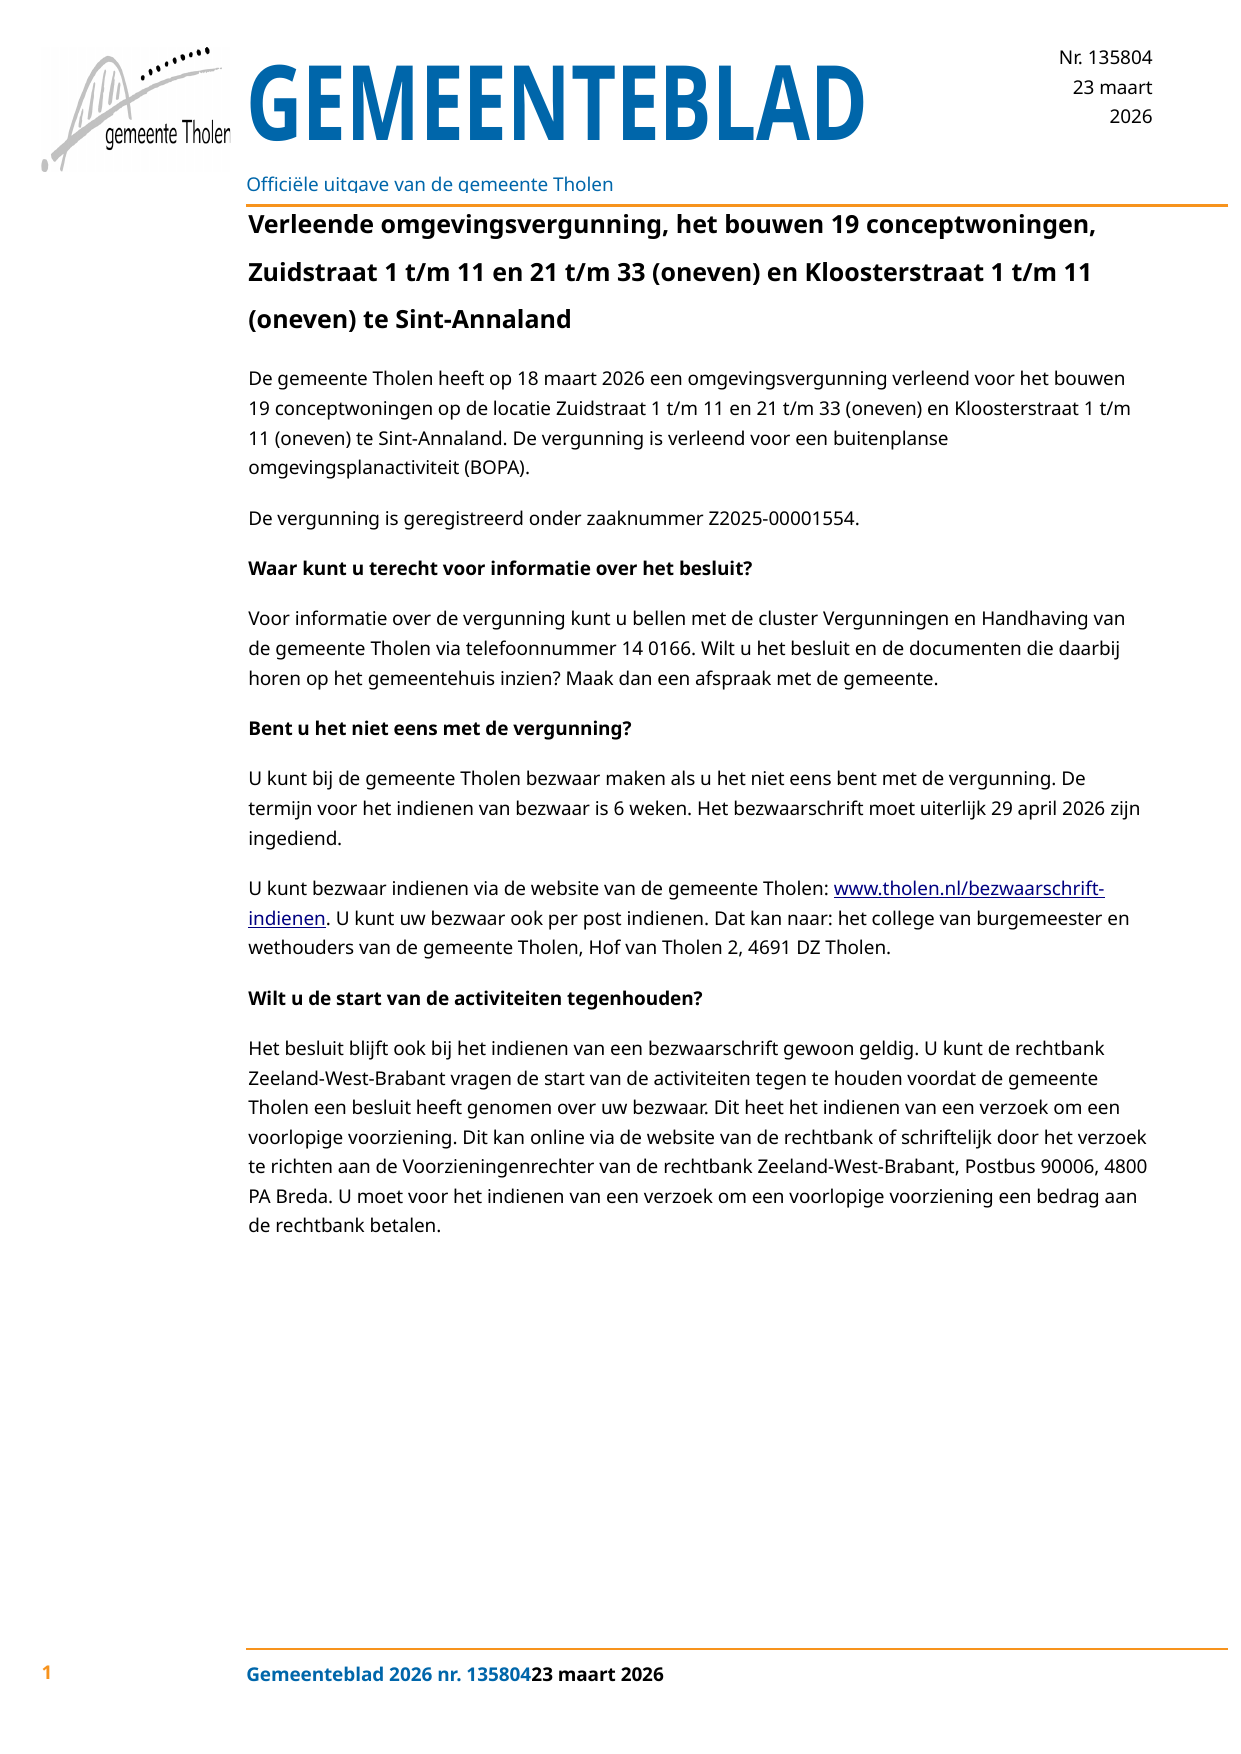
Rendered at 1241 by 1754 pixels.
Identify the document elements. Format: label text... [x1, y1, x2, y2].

text Waar kunt u terecht voor informatie over het besluit? [248, 555, 1152, 581]
text De vergunning is geregistreerd onder zaaknummer Z2025-00001554. [248, 505, 1152, 530]
picture [41, 47, 231, 172]
text U kunt bij de gemeente Tholen bezwaar maken als u het niet eens bent met de vergunning. De termijn voor het indienen van bezwaar is 6 weken. Het bezwaarschrift moet uiterlijk 29 april 2026 zijn ingediend. [248, 766, 1152, 850]
text Het besluit blijft ook bij het indienen van een bezwaarschrift gewoon geldig. U kunt de rechtbank Zeeland-West-Brabant vragen de start van de activiteiten tegen te houden voordat de gemeente Tholen een besluit heeft genomen over uw bezwaar. Dit heet het indienen van een verzoek om een voorlopige voorziening. Dit kan online via de website van de rechtbank of schriftelijk door het verzoek te richten aan de Voorzieningenrechter van de rechtbank Zeeland-West-Brabant, Postbus 90006, 4800 PA Breda. U moet voor het indienen van een verzoek om een voorlopige voorziening een bedrag aan de rechtbank betalen. [248, 1035, 1152, 1238]
text Voor informatie over de vergunning kunt u bellen met de cluster Vergunningen en Handhaving van de gemeente Tholen via telefoonnummer 14 0166. Wilt u het besluit en de documenten die daarbij horen op het gemeentehuis inzien? Maak dan een afspraak met de gemeente. [248, 606, 1152, 690]
text U kunt bezwaar indienen via de website van de gemeente Tholen: www.tholen.nl/bezwaarschrift-indienen. U kunt uw bezwaar ook per post indienen. Dat kan naar: het college van burgemeester en wethouders van de gemeente Tholen, Hof van Tholen 2, 4691 DZ Tholen. [248, 875, 1152, 960]
text Wilt u de start van de activiteiten tegenhouden? [248, 985, 1152, 1010]
text De gemeente Tholen heeft op 18 maart 2026 een omgevingsvergunning verleend voor het bouwen 19 conceptwoningen op de locatie Zuidstraat 1 t/m 11 en 21 t/m 33 (oneven) en Kloosterstraat 1 t/m 11 (oneven) te Sint-Annaland. De vergunning is verleend voor een buitenplanse omgevingsplanactiviteit (BOPA). [248, 366, 1152, 480]
text Bent u het niet eens met de vergunning? [248, 715, 1152, 741]
text Verleende omgevingsvergunning, het bouwen 19 conceptwoningen, Zuidstraat 1 t/m 11 en 21 t/m 33 (oneven) en Kloosterstraat 1 t/m 11 (oneven) te Sint-Annaland [248, 207, 1152, 336]
